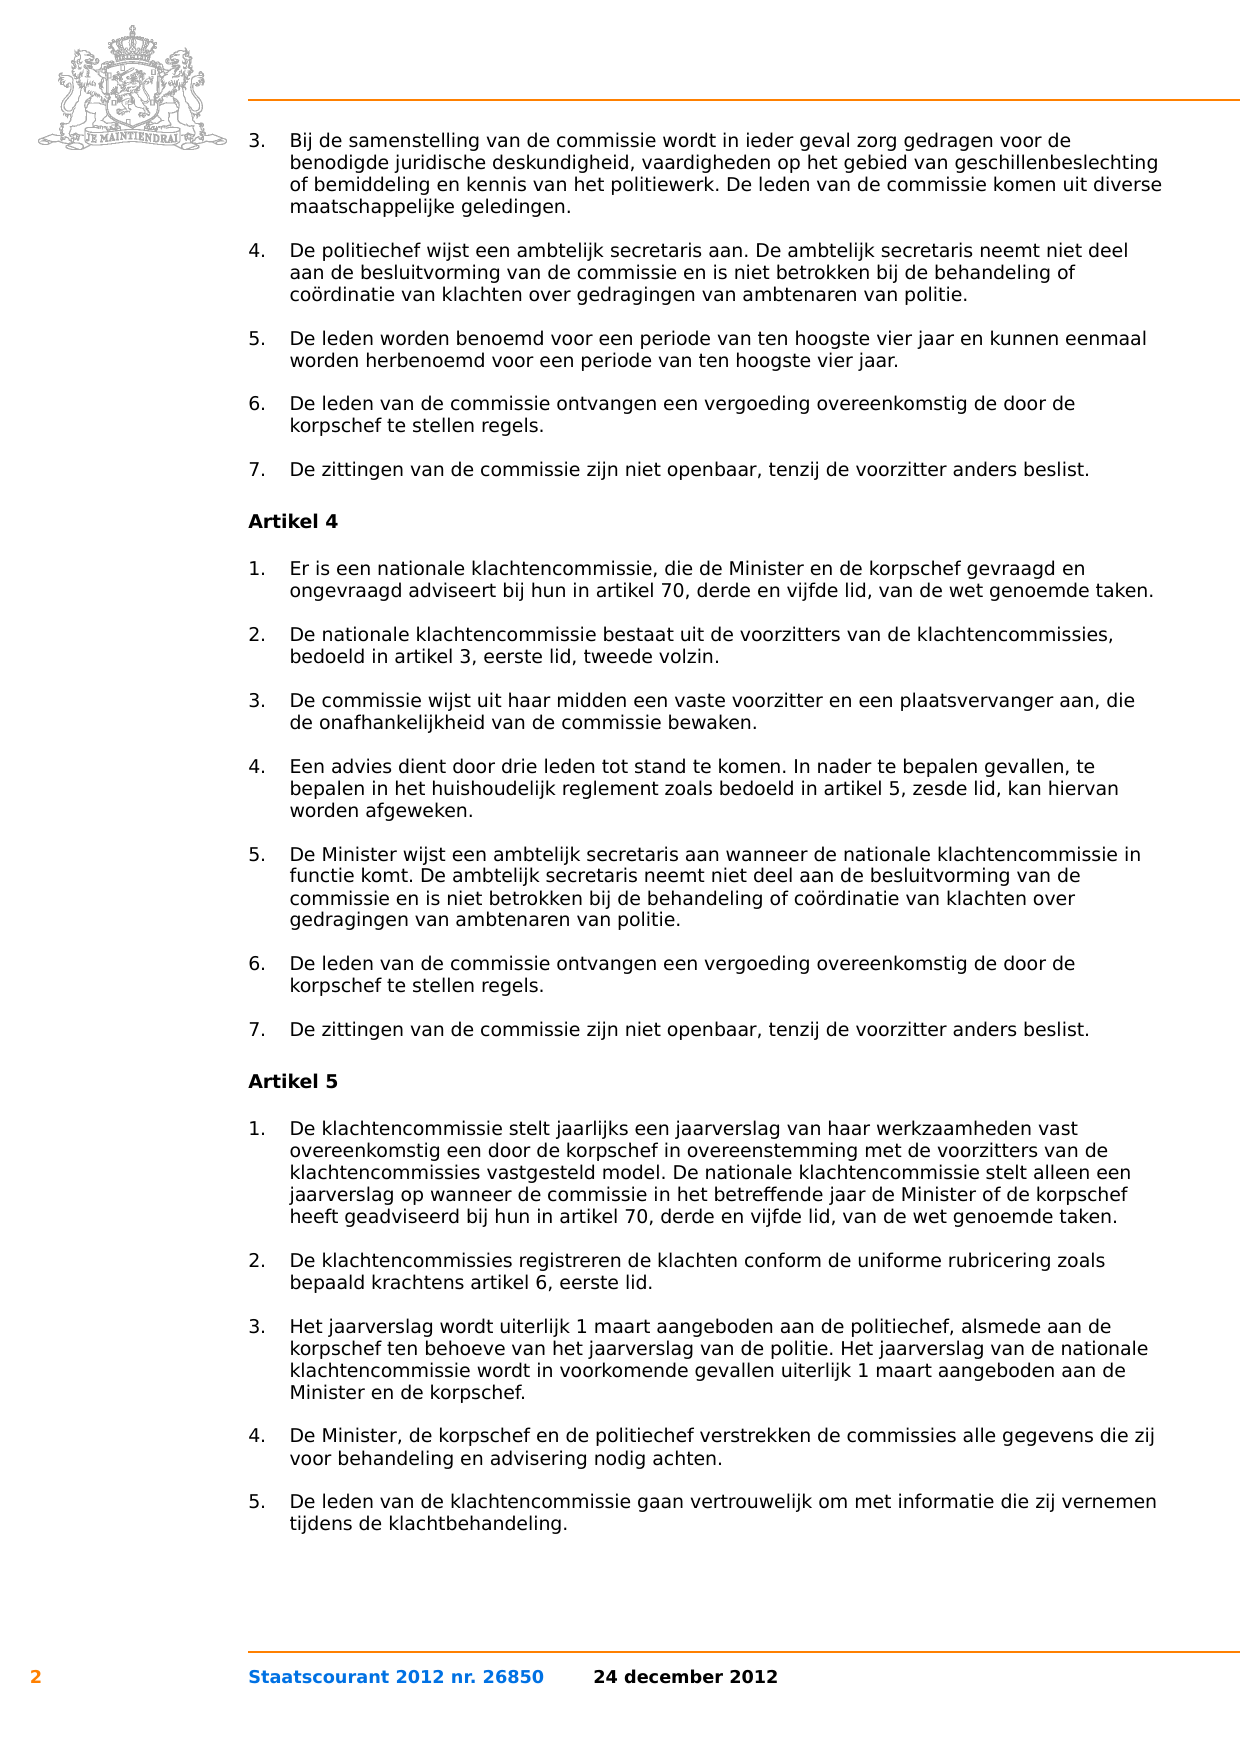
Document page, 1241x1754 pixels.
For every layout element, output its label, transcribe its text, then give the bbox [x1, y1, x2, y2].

text 3. Het jaarverslag wordt uiterlijk 1 maart aangeboden aan de politiechef, alsmede aan de korpschef ten behoeve van het jaarverslag van de politie. Het jaarverslag van de nationale klachtencommissie wordt in voorkomende gevallen uiterlijk 1 maart aangeboden aan de Minister en de korpschef. [248, 1316, 1163, 1403]
text 5. De Minister wijst een ambtelijk secretaris aan wanneer de nationale klachtencommissie in functie komt. De ambtelijk secretaris neemt niet deel aan de besluitvorming van de commissie en is niet betrokken bij de behandeling of coördinatie van klachten over gedragingen van ambtenaren van politie. [248, 843, 1163, 931]
text 6. De leden van de commissie ontvangen een vergoeding overeenkomstig de door de korpschef te stellen regels. [248, 393, 1163, 437]
text 3. Bij de samenstelling van de commissie wordt in ieder geval zorg gedragen voor de benodigde juridische deskundigheid, vaardigheden op het gebied van geschillenbeslechting of bemiddeling en kennis van het politiewerk. De leden van de commissie komen uit diverse maatschappelijke geledingen. [248, 130, 1163, 218]
text 5. De leden van de klachtencommissie gaan vertrouwelijk om met informatie die zij vernemen tijdens de klachtbehandeling. [248, 1491, 1163, 1535]
text 2. De klachtencommissies registreren de klachten conform de uniforme rubricering zoals bepaald krachtens artikel 6, eerste lid. [248, 1250, 1163, 1294]
text 6. De leden van de commissie ontvangen een vergoeding overeenkomstig de door de korpschef te stellen regels. [248, 953, 1163, 997]
subtitle Artikel 5 [248, 1071, 1163, 1093]
text 2. De nationale klachtencommissie bestaat uit de voorzitters van de klachtencommissies, bedoeld in artikel 3, eerste lid, tweede volzin. [248, 624, 1163, 668]
text 3. De commissie wijst uit haar midden een vaste voorzitter en een plaatsvervanger aan, die de onafhankelijkheid van de commissie bewaken. [248, 690, 1163, 734]
subtitle Artikel 4 [248, 511, 1163, 533]
text 7. De zittingen van de commissie zijn niet openbaar, tenzij de voorzitter anders beslist. [248, 459, 1163, 481]
text 4. De politiechef wijst een ambtelijk secretaris aan. De ambtelijk secretaris neemt niet deel aan de besluitvorming van de commissie en is niet betrokken bij de behandeling of coördinatie van klachten over gedragingen van ambtenaren van politie. [248, 240, 1163, 306]
text 1. Er is een nationale klachtencommissie, die de Minister en de korpschef gevraagd en ongevraagd adviseert bij hun in artikel 70, derde en vijfde lid, van de wet genoemde taken. [248, 558, 1163, 602]
text 4. De Minister, de korpschef en de politiechef verstrekken de commissies alle gegevens die zij voor behandeling en advisering nodig achten. [248, 1425, 1163, 1469]
text 4. Een advies dient door drie leden tot stand te komen. In nader te bepalen gevallen, te bepalen in het huishoudelijk reglement zoals bedoeld in artikel 5, zesde lid, kan hiervan worden afgeweken. [248, 756, 1163, 822]
picture [38, 25, 227, 150]
text 7. De zittingen van de commissie zijn niet openbaar, tenzij de voorzitter anders beslist. [248, 1019, 1163, 1041]
text 1. De klachtencommissie stelt jaarlijks een jaarverslag van haar werkzaamheden vast overeenkomstig een door de korpschef in overeenstemming met de voorzitters van de klachtencommissies vastgesteld model. De nationale klachtencommissie stelt alleen een jaarverslag op wanneer de commissie in het betreffende jaar de Minister of de korpschef heeft geadviseerd bij hun in artikel 70, derde en vijfde lid, van de wet genoemde taken. [248, 1118, 1163, 1228]
text 5. De leden worden benoemd voor een periode van ten hoogste vier jaar en kunnen eenmaal worden herbenoemd voor een periode van ten hoogste vier jaar. [248, 327, 1163, 371]
